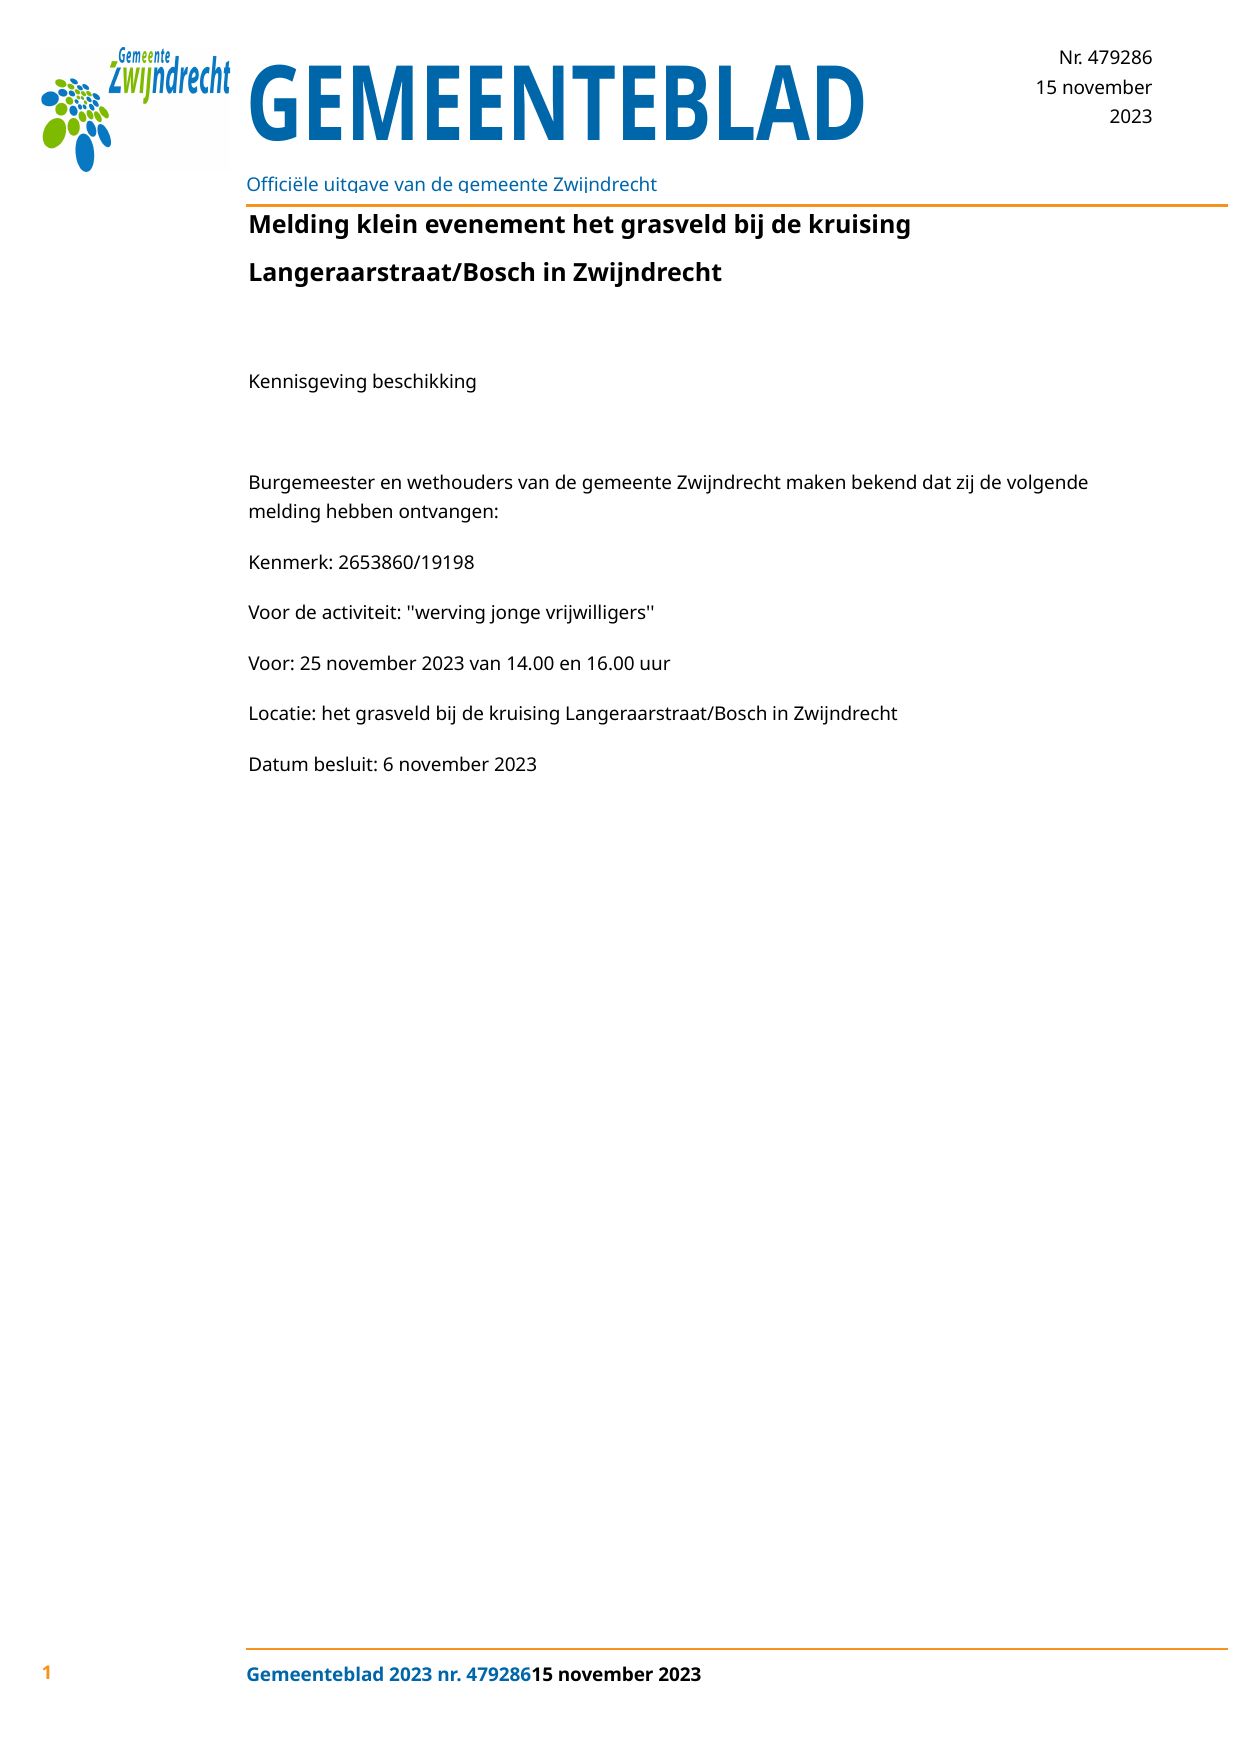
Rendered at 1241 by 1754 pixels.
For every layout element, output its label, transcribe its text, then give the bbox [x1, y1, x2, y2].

text Melding klein evenement het grasveld bij de kruising Langeraarstraat/Bosch in Zwijndrecht [248, 207, 1152, 288]
text Kenmerk: 2653860/19198 [248, 549, 1152, 575]
text Kennisgeving beschikking [248, 368, 1152, 394]
text Voor: 25 november 2023 van 14.00 en 16.00 uur [248, 650, 1152, 676]
text Voor de activiteit: ''werving jonge vrijwilligers'' [248, 599, 1152, 625]
text Datum besluit: 6 november 2023 [248, 751, 1152, 777]
text Locatie: het grasveld bij de kruising Langeraarstraat/Bosch in Zwijndrecht [248, 700, 1152, 726]
picture [41, 47, 231, 172]
text Burgemeester en wethouders van de gemeente Zwijndrecht maken bekend dat zij de volgende melding hebben ontvangen: [248, 469, 1152, 524]
